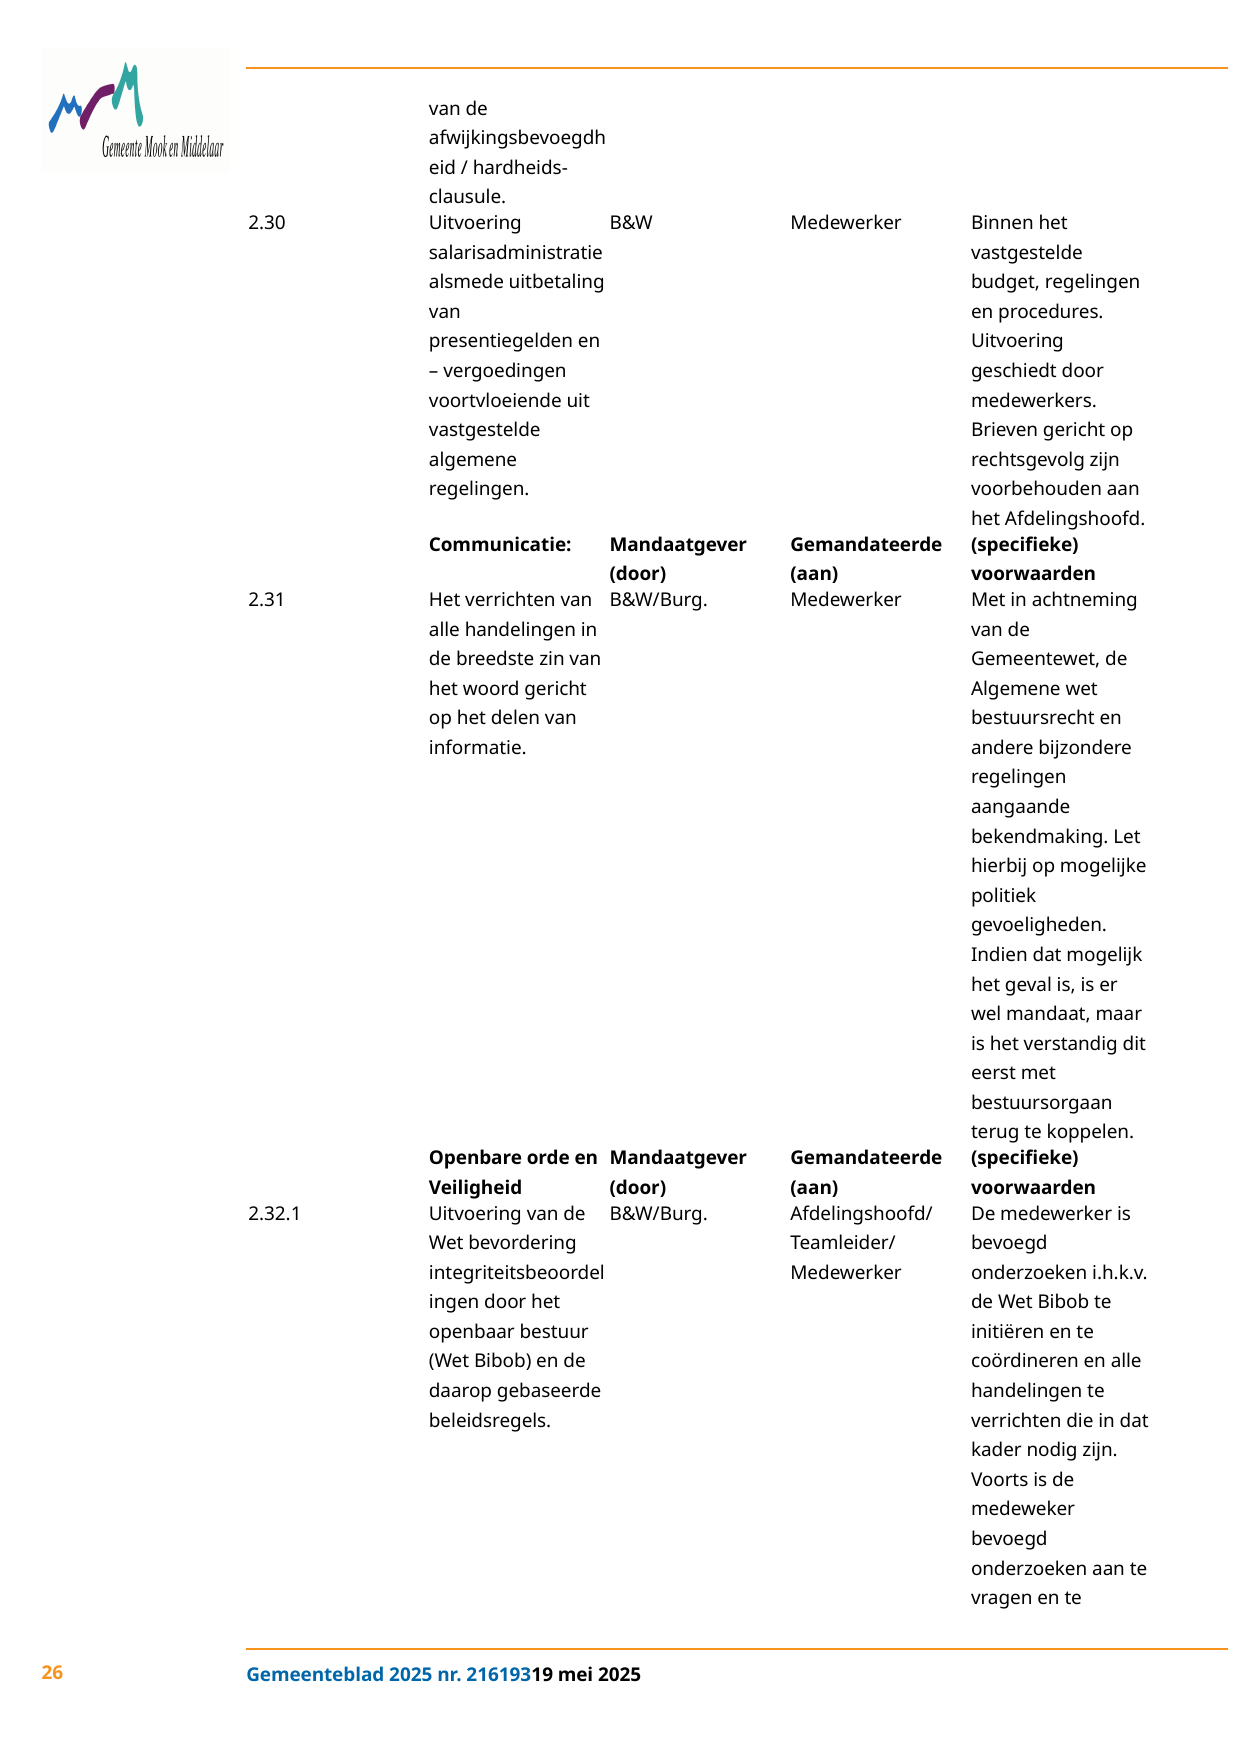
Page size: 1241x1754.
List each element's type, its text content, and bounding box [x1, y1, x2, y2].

table_cell van de afwijkingsbevoegdheid / hardheids- clausule. [429, 95, 609, 209]
table_cell 2.32.1 [248, 1200, 429, 1610]
table_cell Uitvoering van de Wet bevordering integriteitsbeoordelingen door het openbaar bestuur (Wet Bibob) en de daarop gebaseerde beleidsregels. [429, 1200, 609, 1610]
table_cell Openbare orde en Veiligheid [429, 1144, 609, 1200]
table_cell B&W/Burg. [609, 586, 790, 1144]
table_cell Communicatie: [429, 531, 609, 586]
table_cell [248, 1144, 429, 1200]
table_cell [248, 95, 429, 209]
table_cell Mandaatgever (door) [609, 531, 790, 586]
table_cell Met in achtneming van de Gemeentewet, de Algemene wet bestuursrecht en andere bijzondere regelingen aangaande bekendmaking. Let hierbij op mogelijke politiek gevoeligheden. Indien dat mogelijk het geval is, is er wel mandaat, maar is het verstandig dit eerst met bestuursorgaan terug te koppelen. [971, 586, 1152, 1144]
table_cell (specifieke) voorwaarden [971, 1144, 1152, 1200]
table_cell (specifieke) voorwaarden [971, 531, 1152, 586]
table_cell B&W/Burg. [609, 1200, 790, 1610]
table_cell [790, 95, 971, 209]
table_cell B&W [609, 209, 790, 531]
table_cell Gemandateerde (aan) [790, 1144, 971, 1200]
table_cell Uitvoering salarisadministratie alsmede uitbetaling van presentiegelden en – vergoedingen voortvloeiende uit vastgestelde algemene regelingen. [429, 209, 609, 531]
table_cell Medewerker [790, 586, 971, 1144]
table_cell 2.31 [248, 586, 429, 1144]
table_cell Binnen het vastgestelde budget, regelingen en procedures. Uitvoering geschiedt door medewerkers. Brieven gericht op rechtsgevolg zijn voorbehouden aan het Afdelingshoofd. [971, 209, 1152, 531]
table_cell Het verrichten van alle handelingen in de breedste zin van het woord gericht op het delen van informatie. [429, 586, 609, 1144]
table_cell [248, 531, 429, 586]
table_cell [971, 95, 1152, 209]
table_cell 2.30 [248, 209, 429, 531]
table_cell Mandaatgever (door) [609, 1144, 790, 1200]
table_cell Gemandateerde (aan) [790, 531, 971, 586]
table_cell Afdelingshoofd/Teamleider/ Medewerker [790, 1200, 971, 1610]
picture [41, 47, 231, 172]
table_cell De medewerker is bevoegd onderzoeken i.h.k.v. de Wet Bibob te initiëren en te coördineren en alle handelingen te verrichten die in dat kader nodig zijn. Voorts is de medeweker bevoegd onderzoeken aan te vragen en te [971, 1200, 1152, 1610]
table_cell [609, 95, 790, 209]
table_cell Medewerker [790, 209, 971, 531]
